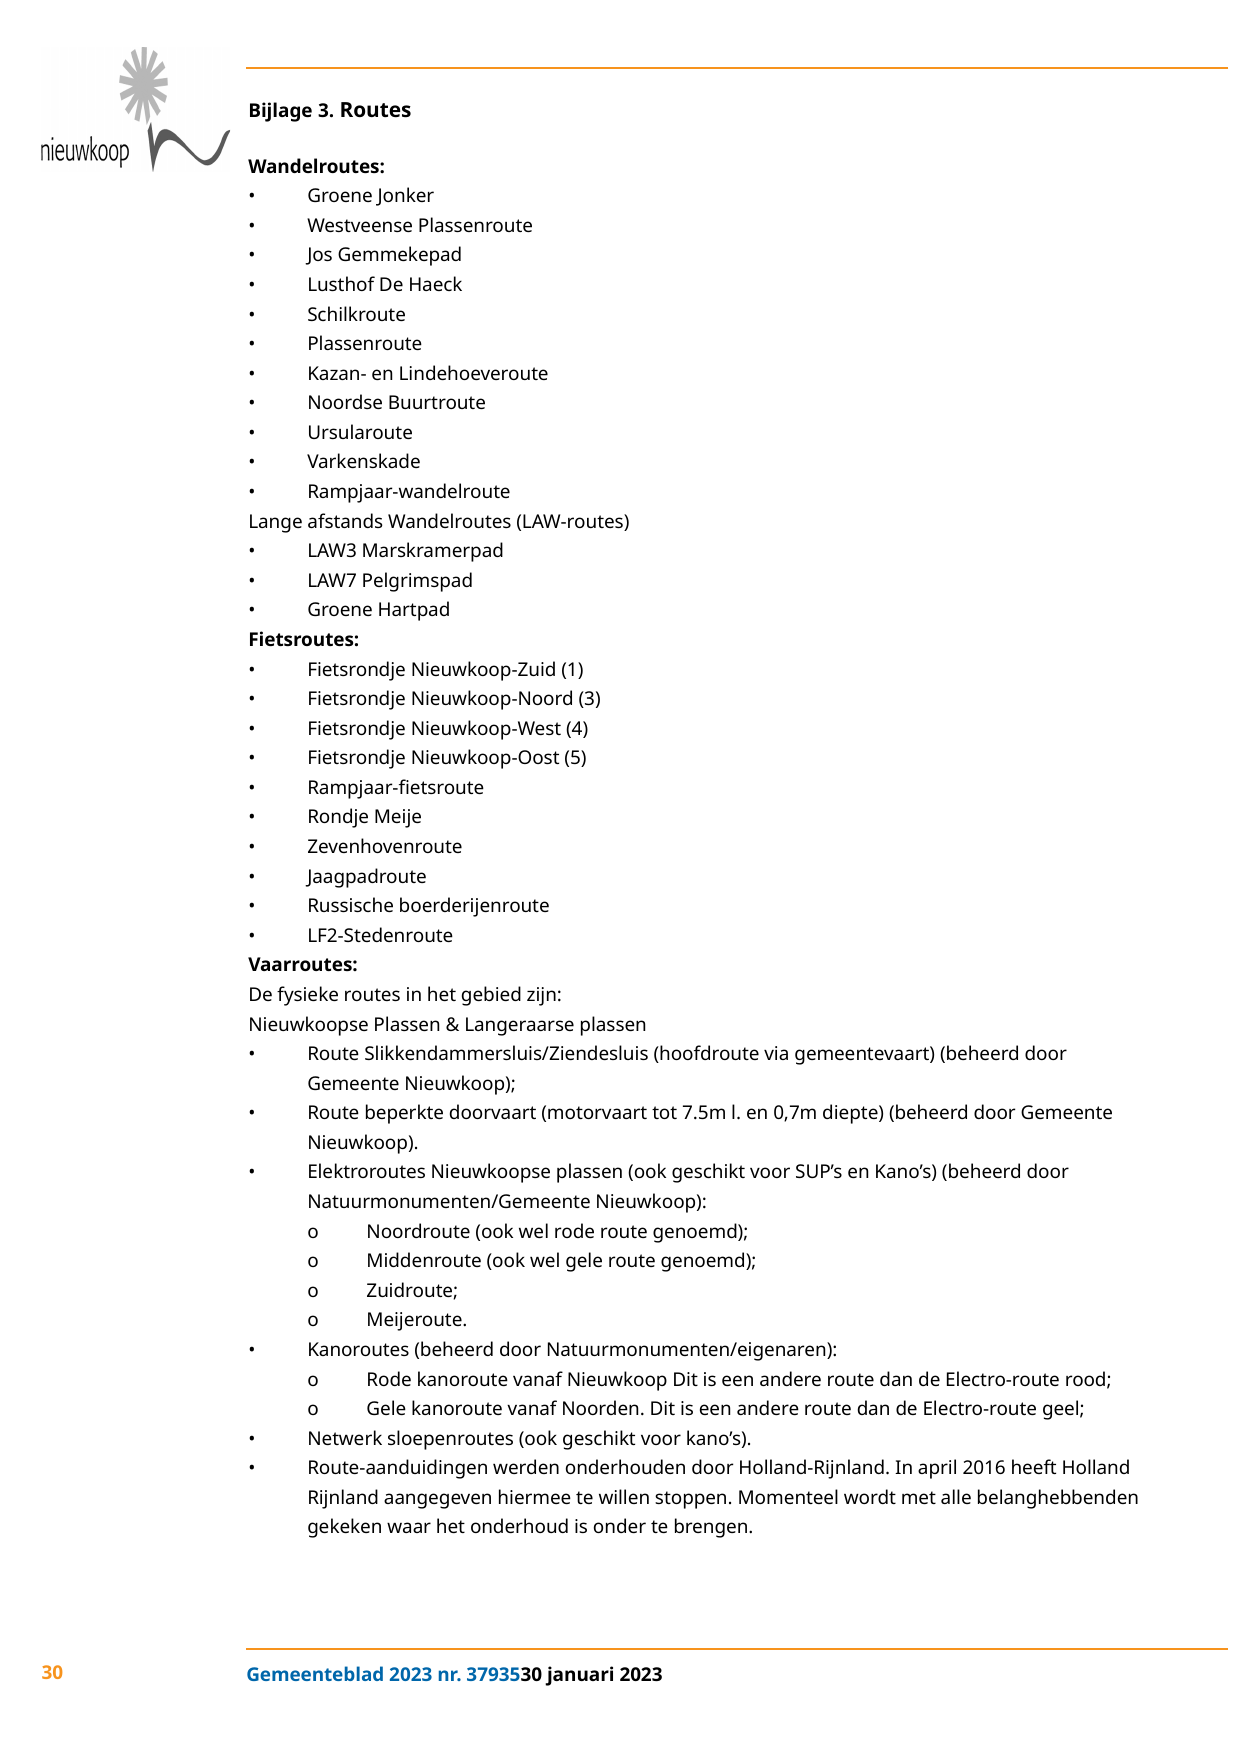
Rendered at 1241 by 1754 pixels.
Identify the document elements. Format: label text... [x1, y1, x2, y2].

list Plassenroute [248, 330, 1152, 356]
list Groene Hartpad [248, 597, 1152, 622]
list Russische boerderijenroute [248, 892, 1152, 918]
picture [41, 47, 231, 172]
list Gele kanoroute vanaf Noorden. Dit is een andere route dan de Electro-route geel; [307, 1395, 1152, 1421]
list Lusthof De Haeck [248, 271, 1152, 297]
list Zevenhovenroute [248, 833, 1152, 859]
list Fietsrondje Nieuwkoop-Zuid (1) [248, 656, 1152, 682]
text De fysieke routes in het gebied zijn: [248, 981, 1152, 1007]
list Elektroroutes Nieuwkoopse plassen (ook geschikt voor SUP’s en Kano’s) (beheerd door Natuurmonumenten/Gemeente Nieuwkoop): [248, 1159, 1152, 1214]
list Ursularoute [248, 419, 1152, 445]
list Jaagpadroute [248, 863, 1152, 889]
list Fietsrondje Nieuwkoop-West (4) [248, 715, 1152, 741]
list LAW3 Marskramerpad [248, 537, 1152, 563]
text Nieuwkoopse Plassen & Langeraarse plassen [248, 1011, 1152, 1037]
list Middenroute (ook wel gele route genoemd); [307, 1247, 1152, 1273]
list Rampjaar-fietsroute [248, 774, 1152, 800]
list Route beperkte doorvaart (motorvaart tot 7.5m l. en 0,7m diepte) (beheerd door Gemeente Nieuwkoop). [248, 1099, 1152, 1155]
list Schilkroute [248, 301, 1152, 327]
list Noordse Buurtroute [248, 389, 1152, 415]
text Lange afstands Wandelroutes (LAW-routes) [248, 508, 1152, 534]
list Kazan- en Lindehoeveroute [248, 360, 1152, 386]
list Jos Gemmekepad [248, 242, 1152, 267]
list LF2-Stedenroute [248, 922, 1152, 948]
list Noordroute (ook wel rode route genoemd); [307, 1218, 1152, 1244]
list LAW7 Pelgrimspad [248, 567, 1152, 593]
list Kanoroutes (beheerd door Natuurmonumenten/eigenaren): [248, 1336, 1152, 1362]
text Fietsroutes: [248, 626, 1152, 652]
text Wandelroutes: [248, 153, 1152, 179]
list Rode kanoroute vanaf Nieuwkoop Dit is een andere route dan de Electro-route rood; [307, 1366, 1152, 1392]
list Route-aanduidingen werden onderhouden door Holland-Rijnland. In april 2016 heeft Holland Rijnland aangegeven hiermee te willen stoppen. Momenteel wordt met alle belanghebbenden gekeken waar het onderhoud is onder te brengen. [248, 1454, 1152, 1539]
list Fietsrondje Nieuwkoop-Oost (5) [248, 744, 1152, 770]
list Fietsrondje Nieuwkoop-Noord (3) [248, 685, 1152, 711]
text Vaarroutes: [248, 952, 1152, 977]
list Groene Jonker [248, 182, 1152, 208]
list Zuidroute; [307, 1277, 1152, 1303]
list Netwerk sloepenroutes (ook geschikt voor kano’s). [248, 1425, 1152, 1451]
list Westveense Plassenroute [248, 212, 1152, 238]
list Rondje Meije [248, 804, 1152, 829]
list Meijeroute. [307, 1307, 1152, 1332]
list Rampjaar-wandelroute [248, 478, 1152, 504]
list Varkenskade [248, 449, 1152, 474]
list Route Slikkendammersluis/Ziendesluis (hoofdroute via gemeentevaart) (beheerd door Gemeente Nieuwkoop); [248, 1040, 1152, 1096]
text Bijlage 3. Routes [248, 95, 1152, 123]
